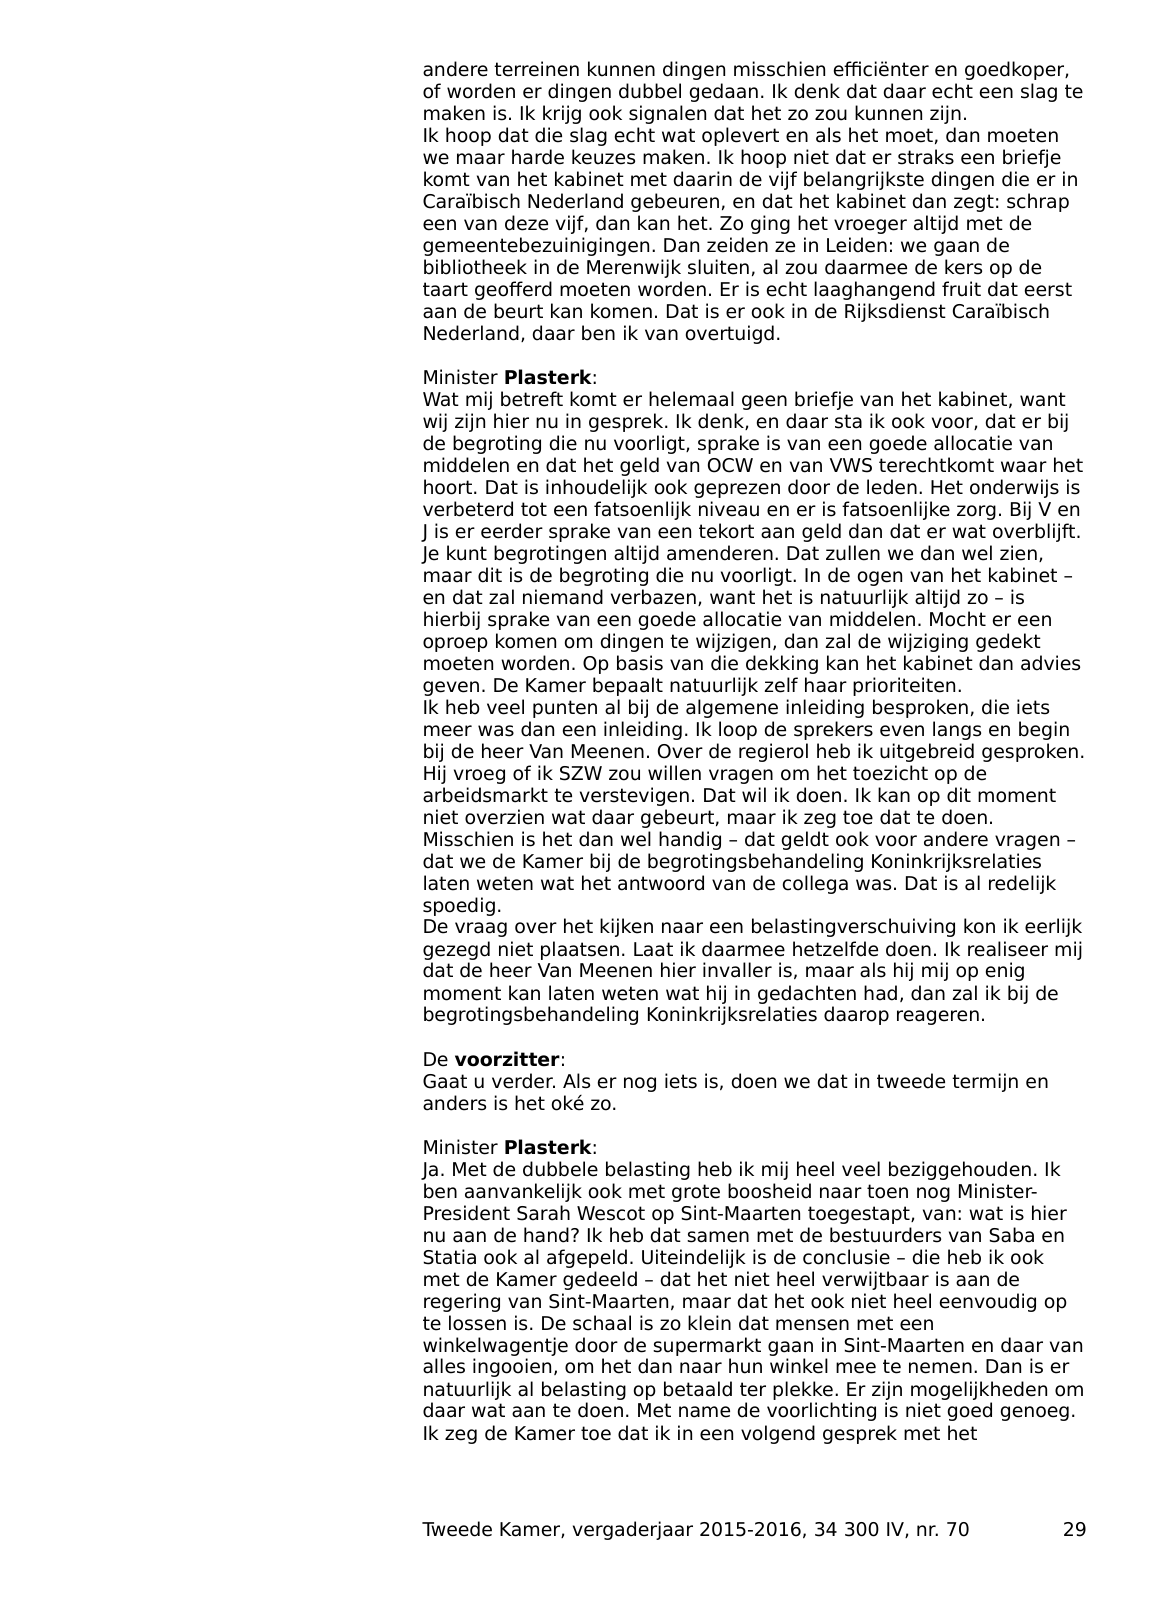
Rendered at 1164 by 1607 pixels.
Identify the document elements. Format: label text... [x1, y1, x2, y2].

text De vraag over het kijken naar een belastingverschuiving kon ik eerlijk gezegd niet plaatsen. Laat ik daarmee hetzelfde doen. Ik realiseer mij dat de heer Van Meenen hier invaller is, maar als hij mij op enig moment kan laten weten wat hij in gedachten had, dan zal ik bij de begrotingsbehandeling Koninkrijksrelaties daarop reageren. [422, 916, 1087, 1026]
text Gaat u verder. Als er nog iets is, doen we dat in tweede termijn en anders is het oké zo. [422, 1071, 1087, 1114]
text De voorzitter: [422, 1048, 1087, 1071]
text Minister Plasterk: [422, 1137, 1087, 1159]
text Ja. Met de dubbele belasting heb ik mij heel veel beziggehouden. Ik ben aanvankelijk ook met grote boosheid naar toen nog Minister-President Sarah Wescot op Sint-Maarten toegestapt, van: wat is hier nu aan de hand? Ik heb dat samen met de bestuurders van Saba en Statia ook al afgepeld. Uiteindelijk is de conclusie – die heb ik ook met de Kamer gedeeld – dat het niet heel verwijtbaar is aan de regering van Sint-Maarten, maar dat het ook niet heel eenvoudig op te lossen is. De schaal is zo klein dat mensen met een winkelwagentje door de supermarkt gaan in Sint-Maarten en daar van alles ingooien, om het dan naar hun winkel mee te nemen. Dan is er natuurlijk al belasting op betaald ter plekke. Er zijn mogelijkheden om daar wat aan te doen. Met name de voorlichting is niet goed genoeg. Ik zeg de Kamer toe dat ik in een volgend gesprek met het [422, 1159, 1087, 1444]
text Wat mij betreft komt er helemaal geen briefje van het kabinet, want wij zijn hier nu in gesprek. Ik denk, en daar sta ik ook voor, dat er bij de begroting die nu voorligt, sprake is van een goede allocatie van middelen en dat het geld van OCW en van VWS terechtkomt waar het hoort. Dat is inhoudelijk ook geprezen door de leden. Het onderwijs is verbeterd tot een fatsoenlijk niveau en er is fatsoenlijke zorg. Bij V en J is er eerder sprake van een tekort aan geld dan dat er wat overblijft. Je kunt begrotingen altijd amenderen. Dat zullen we dan wel zien, maar dit is de begroting die nu voorligt. In de ogen van het kabinet – en dat zal niemand verbazen, want het is natuurlijk altijd zo – is hierbij sprake van een goede allocatie van middelen. Mocht er een oproep komen om dingen te wijzigen, dan zal de wijziging gedekt moeten worden. Op basis van die dekking kan het kabinet dan advies geven. De Kamer bepaalt natuurlijk zelf haar prioriteiten. [422, 389, 1087, 697]
text Ik heb veel punten al bij de algemene inleiding besproken, die iets meer was dan een inleiding. Ik loop de sprekers even langs en begin bij de heer Van Meenen. Over de regierol heb ik uitgebreid gesproken. Hij vroeg of ik SZW zou willen vragen om het toezicht op de arbeidsmarkt te verstevigen. Dat wil ik doen. Ik kan op dit moment niet overzien wat daar gebeurt, maar ik zeg toe dat te doen. Misschien is het dan wel handig – dat geldt ook voor andere vragen – dat we de Kamer bij de begrotingsbehandeling Koninkrijksrelaties laten weten wat het antwoord van de collega was. Dat is al redelijk spoedig. [422, 697, 1087, 916]
text Ik hoop dat die slag echt wat oplevert en als het moet, dan moeten we maar harde keuzes maken. Ik hoop niet dat er straks een briefje komt van het kabinet met daarin de vijf belangrijkste dingen die er in Caraïbisch Nederland gebeuren, en dat het kabinet dan zegt: schrap een van deze vijf, dan kan het. Zo ging het vroeger altijd met de gemeentebezuinigingen. Dan zeiden ze in Leiden: we gaan de bibliotheek in de Merenwijk sluiten, al zou daarmee de kers op de taart geofferd moeten worden. Er is echt laaghangend fruit dat eerst aan de beurt kan komen. Dat is er ook in de Rijksdienst Caraïbisch Nederland, daar ben ik van overtuigd. [422, 125, 1087, 345]
text andere terreinen kunnen dingen misschien efficiënter en goedkoper, of worden er dingen dubbel gedaan. Ik denk dat daar echt een slag te maken is. Ik krijg ook signalen dat het zo zou kunnen zijn. [422, 59, 1087, 125]
text Minister Plasterk: [422, 367, 1087, 389]
